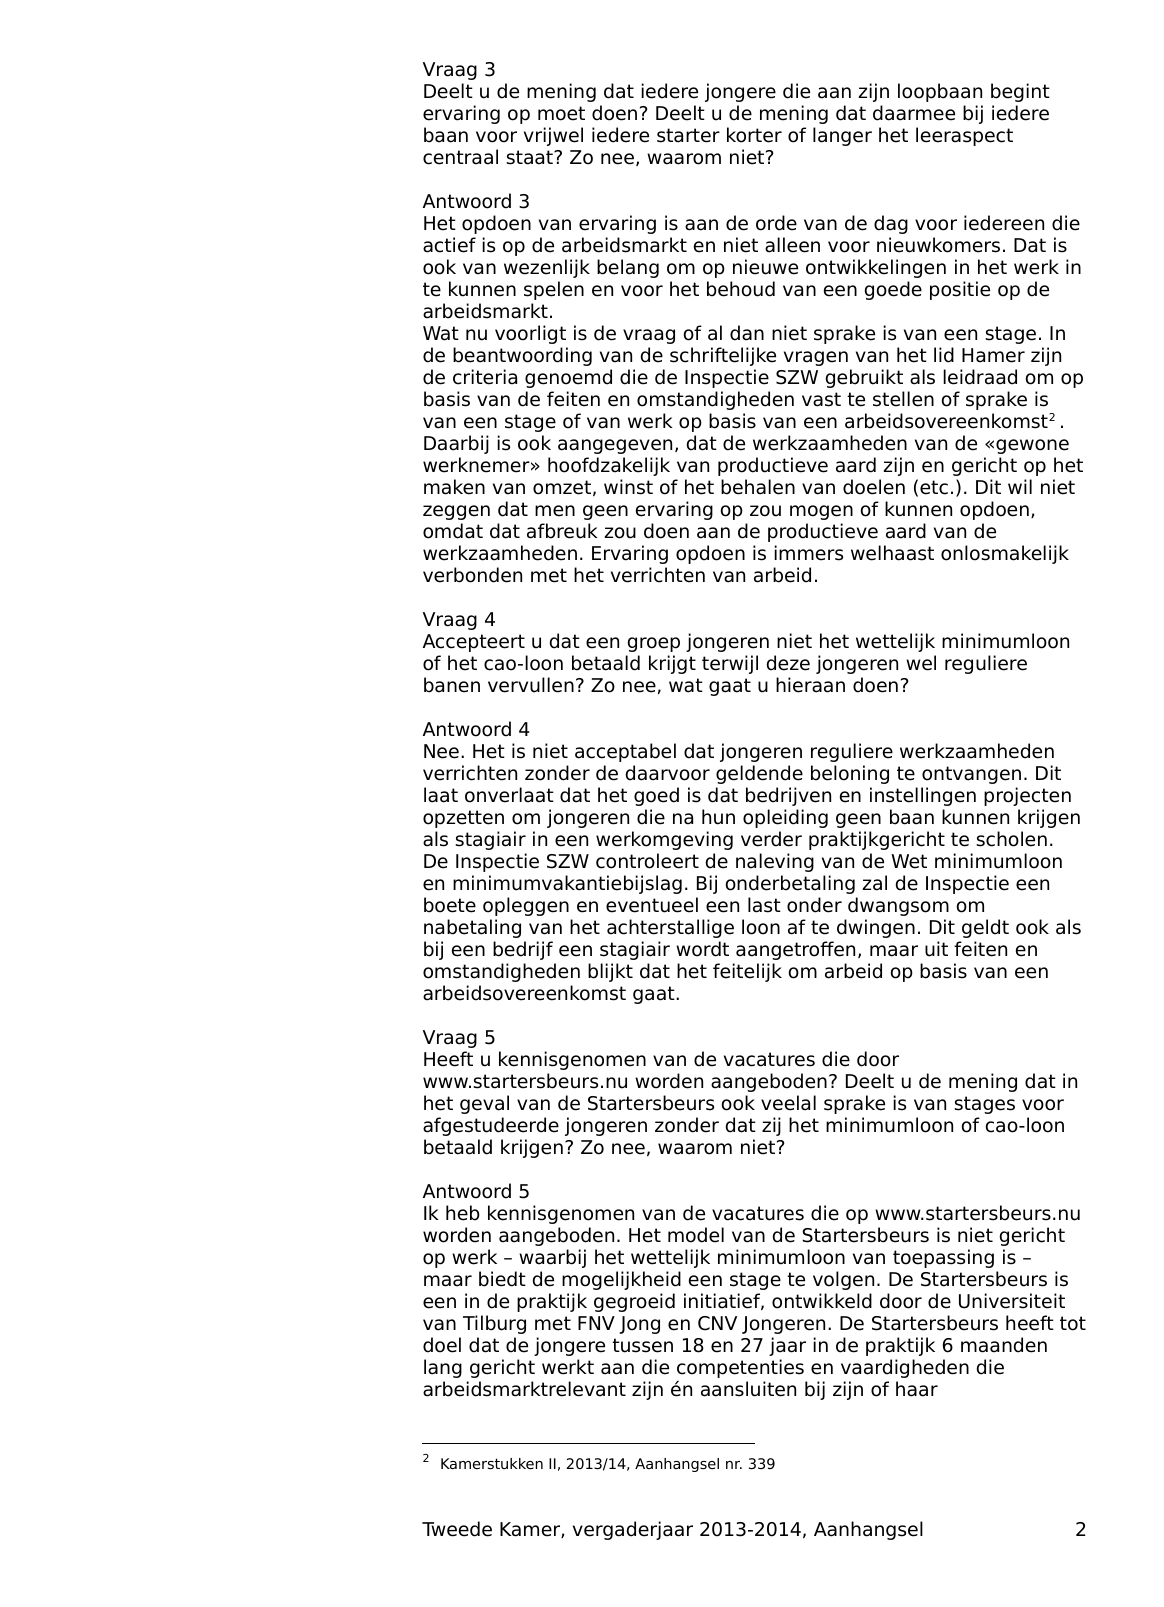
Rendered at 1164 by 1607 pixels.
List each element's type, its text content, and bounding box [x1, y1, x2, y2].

text Het opdoen van ervaring is aan de orde van de dag voor iedereen die actief is op de arbeidsmarkt en niet alleen voor nieuwkomers. Dat is ook van wezenlijk belang om op nieuwe ontwikkelingen in het werk in te kunnen spelen en voor het behoud van een goede positie op de arbeidsmarkt. [422, 213, 1087, 323]
text Vraag 3 [422, 59, 1087, 81]
text Antwoord 3 [422, 191, 1087, 213]
text Vraag 5 [422, 1027, 1087, 1049]
text Wat nu voorligt is de vraag of al dan niet sprake is van een stage. In de beantwoording van de schriftelijke vragen van het lid Hamer zijn de criteria genoemd die de Inspectie SZW gebruikt als leidraad om op basis van de feiten en omstandigheden vast te stellen of sprake is van een stage of van werk op basis van een arbeidsovereenkomst. Daarbij is ook aangegeven, dat de werkzaamheden van de «gewone werknemer» hoofdzakelijk van productieve aard zijn en gericht op het maken van omzet, winst of het behalen van doelen (etc.). Dit wil niet zeggen dat men geen ervaring op zou mogen of kunnen opdoen, omdat dat afbreuk zou doen aan de productieve aard van de werkzaamheden. Ervaring opdoen is immers welhaast onlosmakelijk verbonden met het verrichten van arbeid. [422, 323, 1087, 587]
text Deelt u de mening dat iedere jongere die aan zijn loopbaan begint ervaring op moet doen? Deelt u de mening dat daarmee bij iedere baan voor vrijwel iedere starter korter of langer het leeraspect centraal staat? Zo nee, waarom niet? [422, 81, 1087, 169]
text Antwoord 4 [422, 719, 1087, 741]
text Nee. Het is niet acceptabel dat jongeren reguliere werkzaamheden verrichten zonder de daarvoor geldende beloning te ontvangen. Dit laat onverlaat dat het goed is dat bedrijven en instellingen projecten opzetten om jongeren die na hun opleiding geen baan kunnen krijgen als stagiair in een werkomgeving verder praktijkgericht te scholen. [422, 741, 1087, 851]
text Vraag 4 [422, 609, 1087, 631]
text Ik heb kennisgenomen van de vacatures die op www.startersbeurs.nu worden aangeboden. Het model van de Startersbeurs is niet gericht op werk – waarbij het wettelijk minimumloon van toepassing is – maar biedt de mogelijkheid een stage te volgen. De Startersbeurs is een in de praktijk gegroeid initiatief, ontwikkeld door de Universiteit van Tilburg met FNV Jong en CNV Jongeren. De Startersbeurs heeft tot doel dat de jongere tussen 18 en 27 jaar in de praktijk 6 maanden lang gericht werkt aan die competenties en vaardigheden die arbeidsmarktrelevant zijn én aansluiten bij zijn of haar [422, 1203, 1087, 1401]
text Heeft u kennisgenomen van de vacatures die door www.startersbeurs.nu worden aangeboden? Deelt u de mening dat in het geval van de Startersbeurs ook veelal sprake is van stages voor afgestudeerde jongeren zonder dat zij het minimumloon of cao-loon betaald krijgen? Zo nee, waarom niet? [422, 1049, 1087, 1159]
text Accepteert u dat een groep jongeren niet het wettelijk minimumloon of het cao-loon betaald krijgt terwijl deze jongeren wel reguliere banen vervullen? Zo nee, wat gaat u hieraan doen? [422, 631, 1087, 697]
text De Inspectie SZW controleert de naleving van de Wet minimumloon en minimumvakantiebijslag. Bij onderbetaling zal de Inspectie een boete opleggen en eventueel een last onder dwangsom om nabetaling van het achterstallige loon af te dwingen. Dit geldt ook als bij een bedrijf een stagiair wordt aangetroffen, maar uit feiten en omstandigheden blijkt dat het feitelijk om arbeid op basis van een arbeidsovereenkomst gaat. [422, 851, 1087, 1005]
text Kamerstukken II, 2013/14, Aanhangsel nr. 339 [422, 1452, 1087, 1474]
text Antwoord 5 [422, 1181, 1087, 1203]
